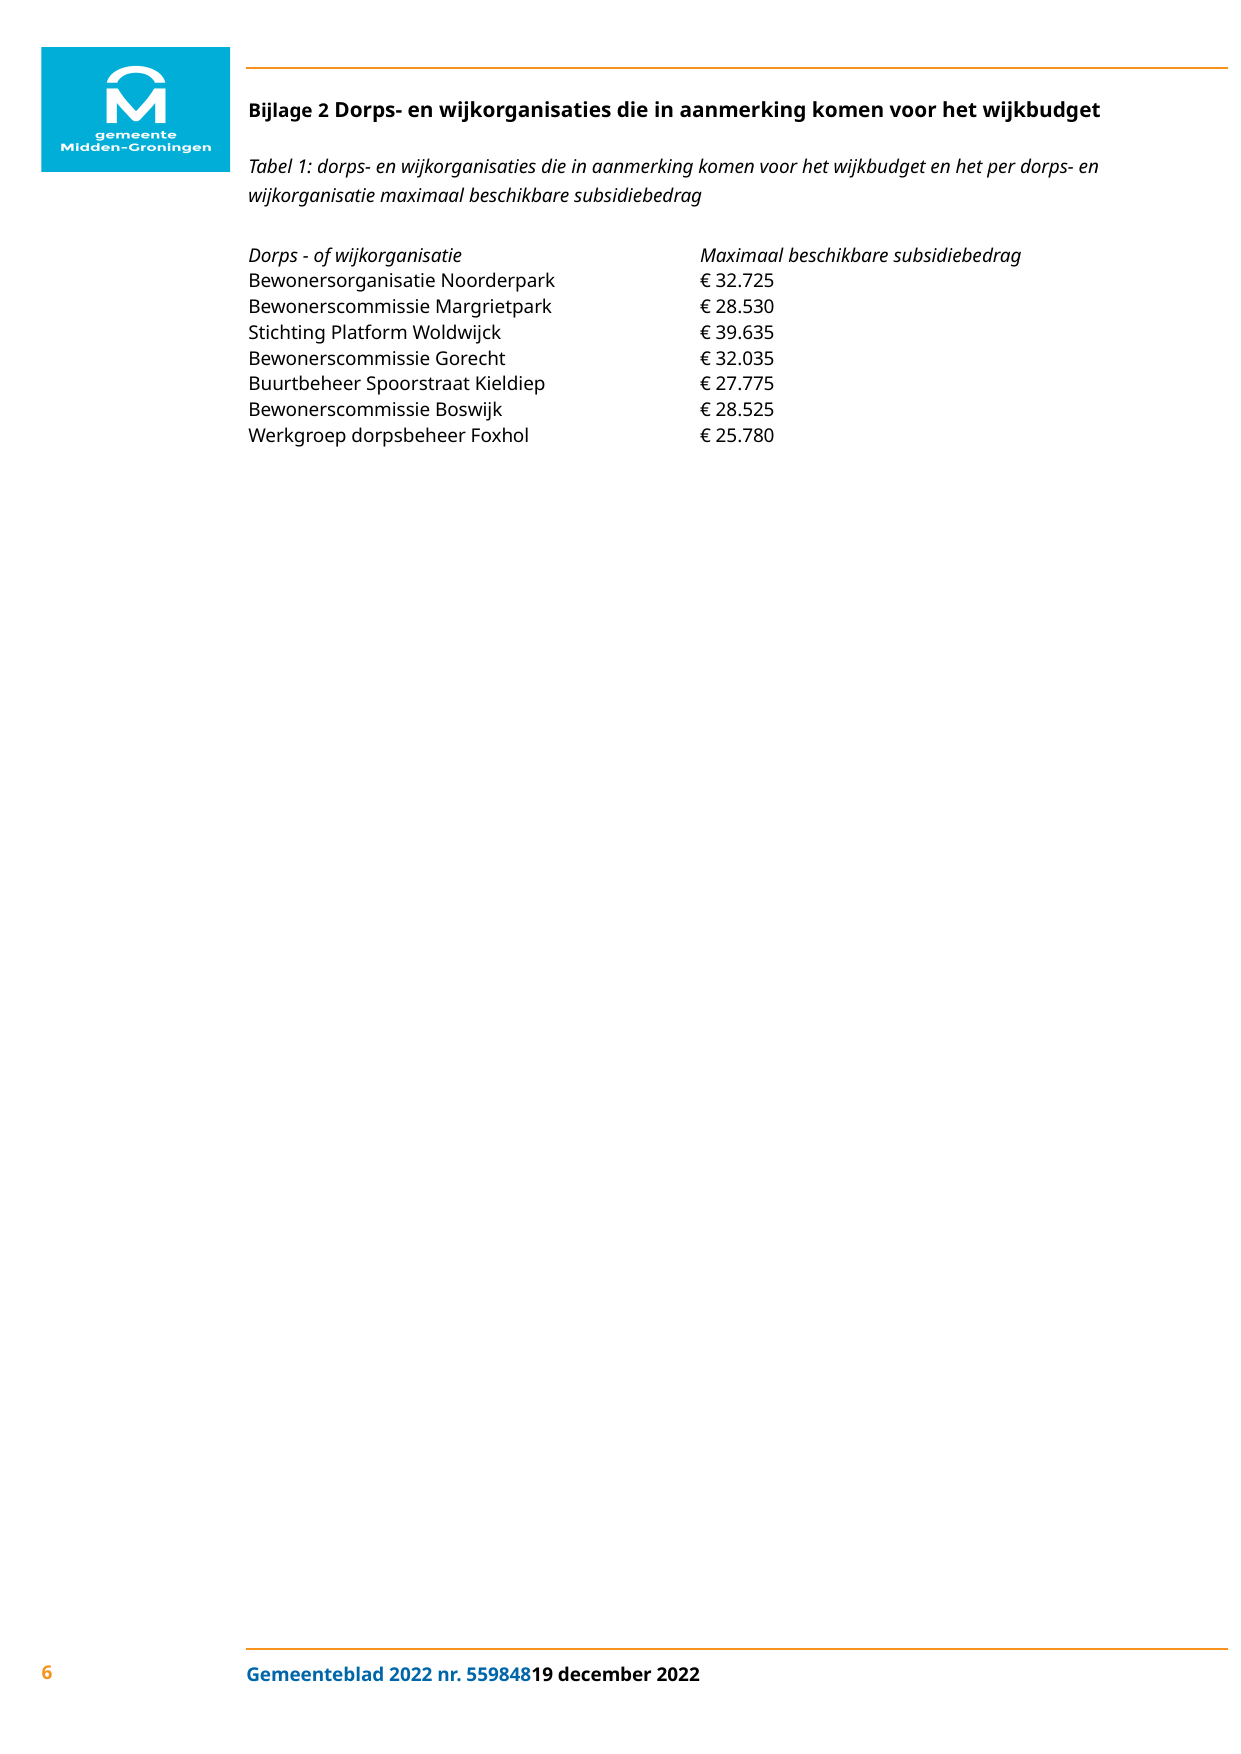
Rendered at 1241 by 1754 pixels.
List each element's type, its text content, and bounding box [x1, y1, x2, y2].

table_cell € 28.530 [700, 293, 1152, 319]
table_cell € 32.725 [700, 268, 1152, 293]
text Tabel 1: dorps- en wijkorganisaties die in aanmerking komen voor het wijkbudget en het per dorps- en wijkorganisatie maximaal beschikbare subsidiebedrag [248, 153, 1152, 208]
picture [108, 66, 164, 82]
table_cell Bewonerscommissie Boswijk [248, 396, 700, 422]
table_cell € 27.775 [700, 370, 1152, 396]
table_cell € 28.525 [700, 396, 1152, 422]
table_cell Werkgroep dorpsbeheer Foxhol [248, 422, 700, 448]
table_cell € 32.035 [700, 345, 1152, 370]
table_cell € 39.635 [700, 319, 1152, 345]
table_cell Bewonerscommissie Margrietpark [248, 293, 700, 319]
table_cell Bewonersorganisatie Noorderpark [248, 268, 700, 293]
table_header Maximaal beschikbare subsidiebedrag [700, 242, 1152, 267]
table_header Dorps - of wijkorganisatie [248, 242, 700, 267]
table_cell € 25.780 [700, 422, 1152, 448]
picture [107, 89, 165, 122]
table_cell Bewonerscommissie Gorecht [248, 345, 700, 370]
picture [184, 146, 190, 153]
table_cell Stichting Platform Woldwijck [248, 319, 700, 345]
text Bijlage 2 Dorps- en wijkorganisaties die in aanmerking komen voor het wijkbudget [248, 95, 1152, 123]
table_cell Buurtbeheer Spoorstraat Kieldiep [248, 370, 700, 396]
